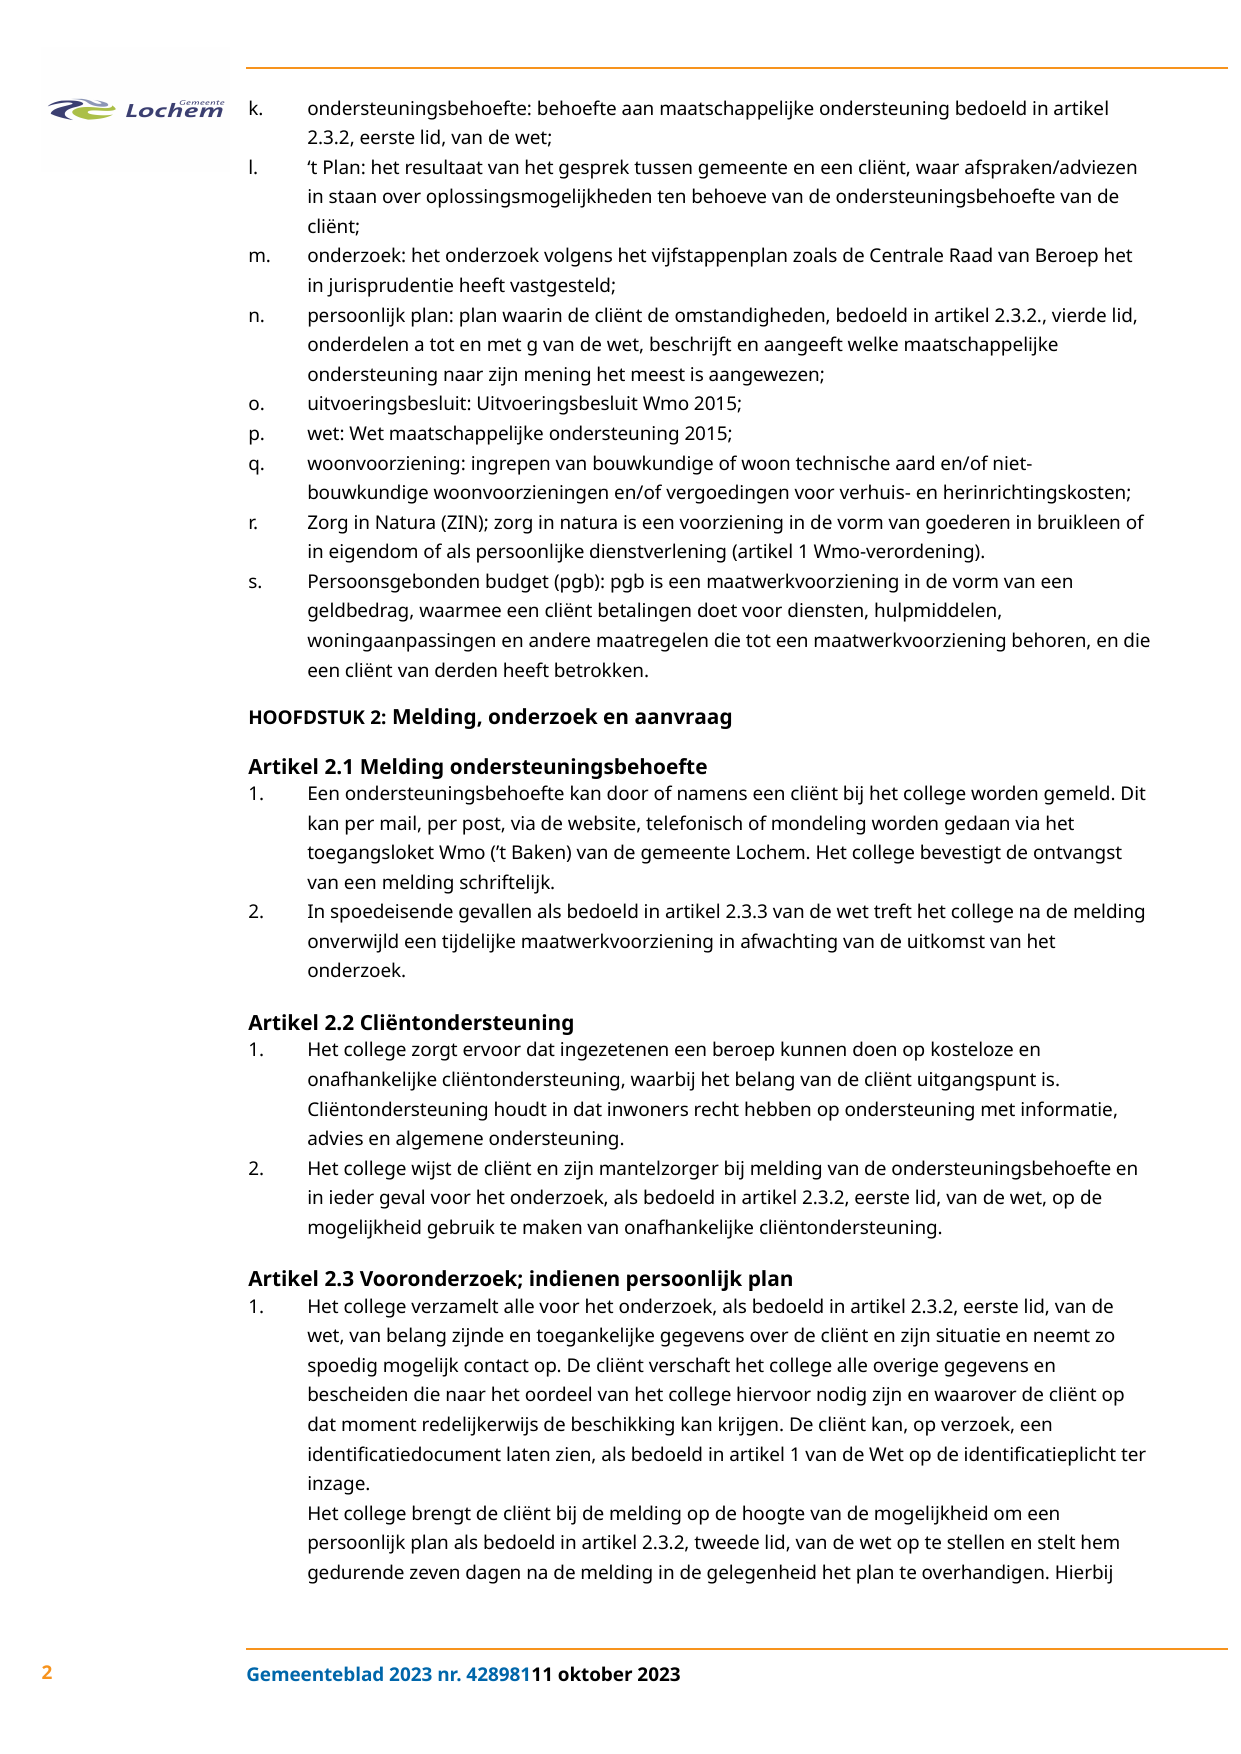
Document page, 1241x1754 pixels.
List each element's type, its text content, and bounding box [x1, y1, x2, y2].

list onderzoek: het onderzoek volgens het vijfstappenplan zoals de Centrale Raad van Beroep het in jurisprudentie heeft vastgesteld; [248, 243, 1152, 298]
list Een ondersteuningsbehoefte kan door of namens een cliënt bij het college worden gemeld. Dit kan per mail, per post, via de website, telefonisch of mondeling worden gedaan via het toegangsloket Wmo (’t Baken) van de gemeente Lochem. Het college bevestigt de ontvangst van een melding schriftelijk. [248, 780, 1152, 895]
list ondersteuningsbehoefte: behoefte aan maatschappelijke ondersteuning bedoeld in artikel 2.3.2, eerste lid, van de wet; [248, 95, 1152, 150]
list wet: Wet maatschappelijke ondersteuning 2015; [248, 420, 1152, 446]
list Het college zorgt ervoor dat ingezetenen een beroep kunnen doen op kosteloze en onafhankelijke cliëntondersteuning, waarbij het belang van de cliënt uitgangspunt is. Cliëntondersteuning houdt in dat inwoners recht hebben op ondersteuning met informatie, advies en algemene ondersteuning. [248, 1037, 1152, 1151]
picture [41, 47, 231, 172]
text HOOFDSTUK 2: Melding, onderzoek en aanvraag [248, 702, 1152, 731]
list ‘t Plan: het resultaat van het gesprek tussen gemeente en een cliënt, waar afspraken/adviezen in staan over oplossingsmogelijkheden ten behoeve van de ondersteuningsbehoefte van de cliënt; [248, 154, 1152, 239]
list Het college brengt de cliënt bij de melding op de hoogte van de mogelijkheid om een persoonlijk plan als bedoeld in artikel 2.3.2, tweede lid, van de wet op te stellen en stelt hem gedurende zeven dagen na de melding in de gelegenheid het plan te overhandigen. Hierbij [248, 1500, 1152, 1585]
list uitvoeringsbesluit: Uitvoeringsbesluit Wmo 2015; [248, 391, 1152, 416]
list Persoonsgebonden budget (pgb): pgb is een maatwerkvoorziening in de vorm van een geldbedrag, waarmee een cliënt betalingen doet voor diensten, hulpmiddelen, woningaanpassingen en andere maatregelen die tot een maatwerkvoorziening behoren, en die een cliënt van derden heeft betrokken. [248, 568, 1152, 683]
list Het college verzamelt alle voor het onderzoek, als bedoeld in artikel 2.3.2, eerste lid, van de wet, van belang zijnde en toegankelijke gegevens over de cliënt en zijn situatie en neemt zo spoedig mogelijk contact op. De cliënt verschaft het college alle overige gegevens en bescheiden die naar het oordeel van het college hiervoor nodig zijn en waarover de cliënt op dat moment redelijkerwijs de beschikking kan krijgen. De cliënt kan, op verzoek, een identificatiedocument laten zien, als bedoeld in artikel 1 van de Wet op de identificatieplicht ter inzage. [248, 1293, 1152, 1496]
text Artikel 2.3 Vooronderzoek; indienen persoonlijk plan [248, 1264, 1152, 1293]
list woonvoorziening: ingrepen van bouwkundige of woon technische aard en/of niet-bouwkundige woonvoorzieningen en/of vergoedingen voor verhuis- en herinrichtingskosten; [248, 450, 1152, 505]
list persoonlijk plan: plan waarin de cliënt de omstandigheden, bedoeld in artikel 2.3.2., vierde lid, onderdelen a tot en met g van de wet, beschrijft en aangeeft welke maatschappelijke ondersteuning naar zijn mening het meest is aangewezen; [248, 302, 1152, 387]
text Artikel 2.2 Cliëntondersteuning [248, 1008, 1152, 1037]
text Artikel 2.1 Melding ondersteuningsbehoefte [248, 752, 1152, 780]
list Zorg in Natura (ZIN); zorg in natura is een voorziening in de vorm van goederen in bruikleen of in eigendom of als persoonlijke dienstverlening (artikel 1 Wmo-verordening). [248, 509, 1152, 564]
list Het college wijst de cliënt en zijn mantelzorger bij melding van de ondersteuningsbehoefte en in ieder geval voor het onderzoek, als bedoeld in artikel 2.3.2, eerste lid, van de wet, op de mogelijkheid gebruik te maken van onafhankelijke cliëntondersteuning. [248, 1155, 1152, 1240]
list In spoedeisende gevallen als bedoeld in artikel 2.3.3 van de wet treft het college na de melding onverwijld een tijdelijke maatwerkvoorziening in afwachting van de uitkomst van het onderzoek. [248, 898, 1152, 983]
